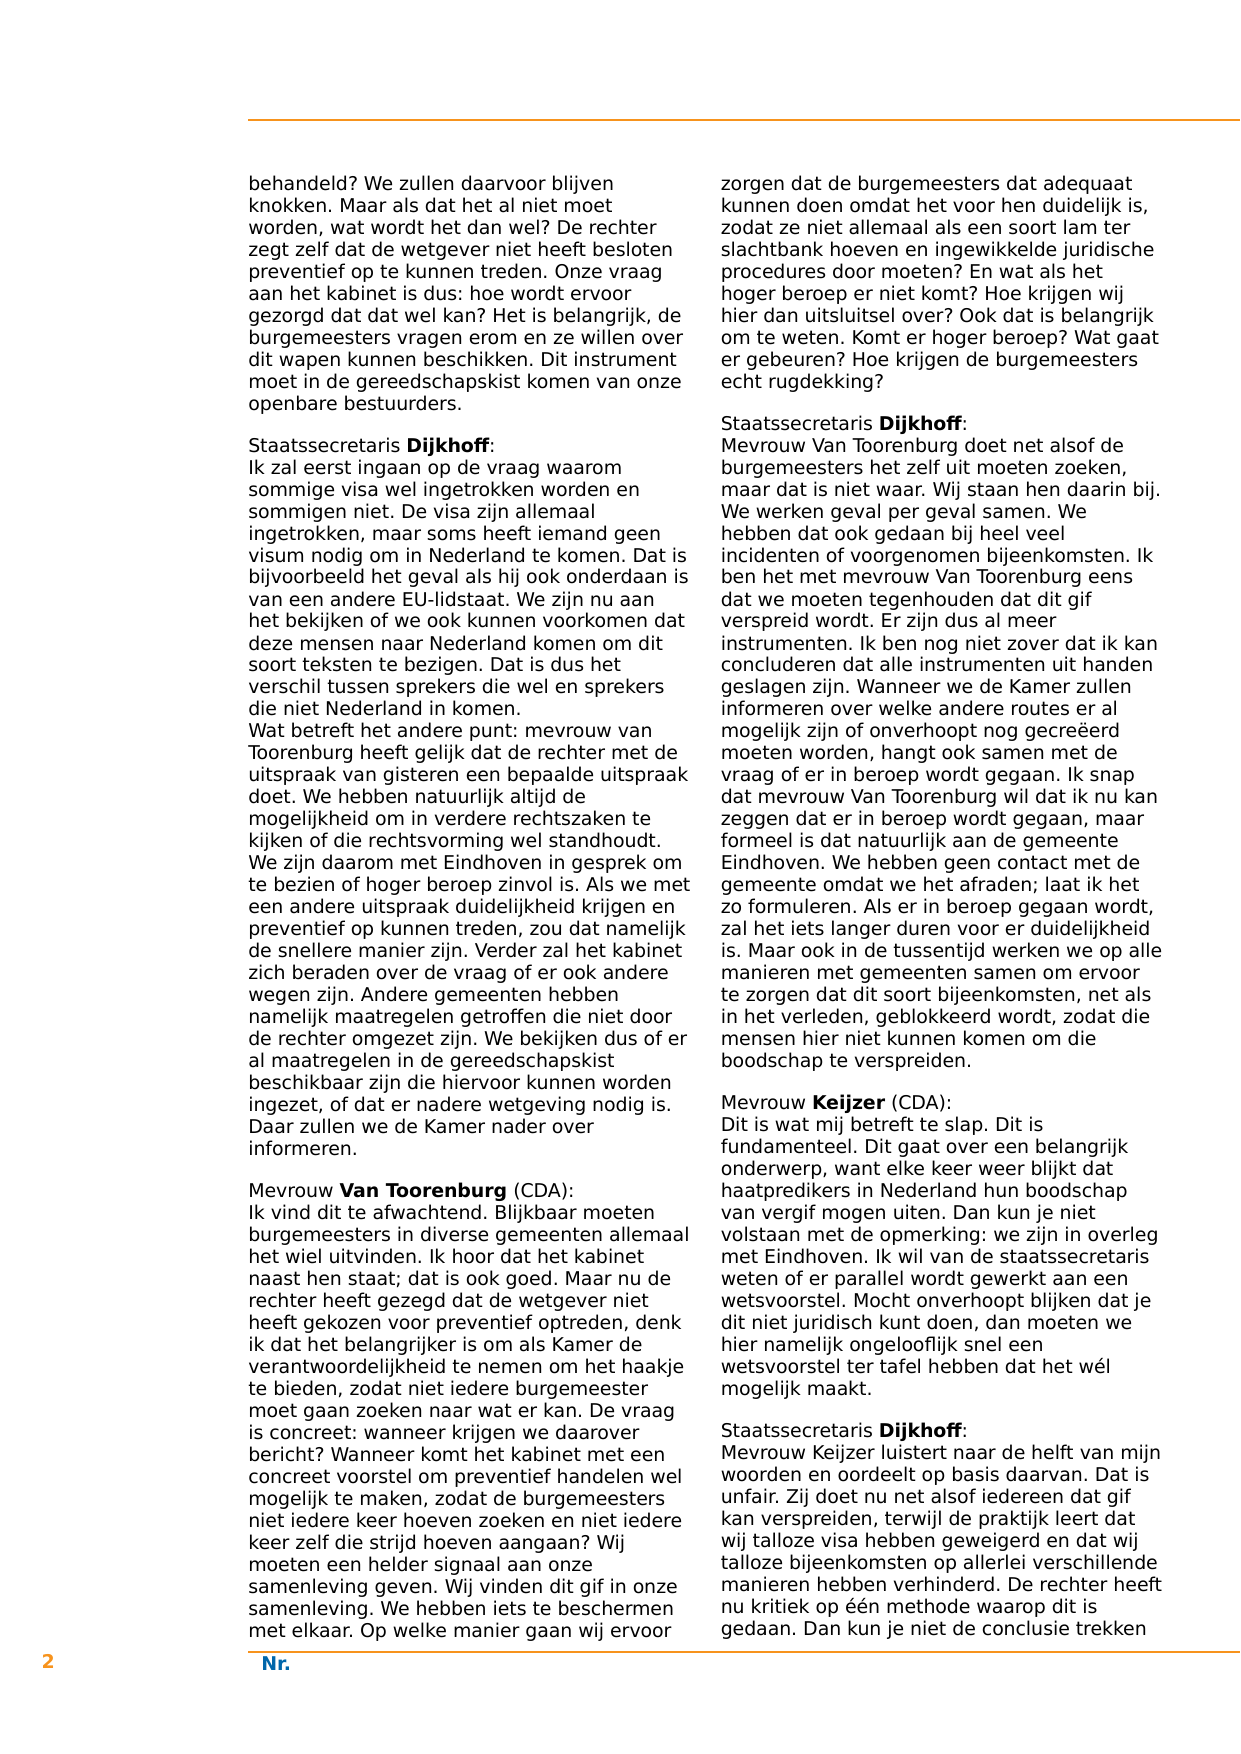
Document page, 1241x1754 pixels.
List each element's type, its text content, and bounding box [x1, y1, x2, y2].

text Ik vind dit te afwachtend. Blijkbaar moeten burgemeesters in diverse gemeenten allemaal het wiel uitvinden. Ik hoor dat het kabinet naast hen staat; dat is ook goed. Maar nu de rechter heeft gezegd dat de wetgever niet heeft gekozen voor preventief optreden, denk ik dat het belangrijker is om als Kamer de verantwoordelijkheid te nemen om het haakje te bieden, zodat niet iedere burgemeester moet gaan zoeken naar wat er kan. De vraag is concreet: wanneer krijgen we daarover bericht? Wanneer komt het kabinet met een concreet voorstel om preventief handelen wel mogelijk te maken, zodat de burgemeesters niet iedere keer hoeven zoeken en niet iedere keer zelf die strijd hoeven aangaan? Wij moeten een helder signaal aan onze samenleving geven. Wij vinden dit gif in onze samenleving. We hebben iets te beschermen met elkaar. Op welke manier gaan wij ervoor [248, 1202, 691, 1641]
text Staatssecretaris Dijkhoff: [248, 434, 691, 457]
text behandeld? We zullen daarvoor blijven knokken. Maar als dat het al niet moet worden, wat wordt het dan wel? De rechter zegt zelf dat de wetgever niet heeft besloten preventief op te kunnen treden. Onze vraag aan het kabinet is dus: hoe wordt ervoor gezorgd dat dat wel kan? Het is belangrijk, de burgemeesters vragen erom en ze willen over dit wapen kunnen beschikken. Dit instrument moet in de gereedschapskist komen van onze openbare bestuurders. [248, 173, 691, 414]
text Mevrouw Van Toorenburg doet net alsof de burgemeesters het zelf uit moeten zoeken, maar dat is niet waar. Wij staan hen daarin bij. We werken geval per geval samen. We hebben dat ook gedaan bij heel veel incidenten of voorgenomen bijeenkomsten. Ik ben het met mevrouw Van Toorenburg eens dat we moeten tegenhouden dat dit gif verspreid wordt. Er zijn dus al meer instrumenten. Ik ben nog niet zover dat ik kan concluderen dat alle instrumenten uit handen geslagen zijn. Wanneer we de Kamer zullen informeren over welke andere routes er al mogelijk zijn of onverhoopt nog gecreëerd moeten worden, hangt ook samen met de vraag of er in beroep wordt gegaan. Ik snap dat mevrouw Van Toorenburg wil dat ik nu kan zeggen dat er in beroep wordt gegaan, maar formeel is dat natuurlijk aan de gemeente Eindhoven. We hebben geen contact met de gemeente omdat we het afraden; laat ik het zo formuleren. Als er in beroep gegaan wordt, zal het iets langer duren voor er duidelijkheid is. Maar ook in de tussentijd werken we op alle manieren met gemeenten samen om ervoor te zorgen dat dit soort bijeenkomsten, net als in het verleden, geblokkeerd wordt, zodat die mensen hier niet kunnen komen om die boodschap te verspreiden. [721, 434, 1163, 1072]
text Staatssecretaris Dijkhoff: [721, 413, 1163, 434]
text Mevrouw Van Toorenburg (CDA): [248, 1180, 691, 1202]
text zorgen dat de burgemeesters dat adequaat kunnen doen omdat het voor hen duidelijk is, zodat ze niet allemaal als een soort lam ter slachtbank hoeven en ingewikkelde juridische procedures door moeten? En wat als het hoger beroep er niet komt? Hoe krijgen wij hier dan uitsluitsel over? Ook dat is belangrijk om te weten. Komt er hoger beroep? Wat gaat er gebeuren? Hoe krijgen de burgemeesters echt rugdekking? [721, 173, 1163, 393]
text Mevrouw Keijzer luistert naar de helft van mijn woorden en oordeelt op basis daarvan. Dat is unfair. Zij doet nu net alsof iedereen dat gif kan verspreiden, terwijl de praktijk leert dat wij talloze visa hebben geweigerd en dat wij talloze bijeenkomsten op allerlei verschillende manieren hebben verhinderd. De rechter heeft nu kritiek op één methode waarop dit is gedaan. Dan kun je niet de conclusie trekken [721, 1442, 1163, 1639]
text Mevrouw Keijzer (CDA): [721, 1092, 1163, 1114]
text Staatssecretaris Dijkhoff: [721, 1420, 1163, 1442]
text Wat betreft het andere punt: mevrouw van Toorenburg heeft gelijk dat de rechter met de uitspraak van gisteren een bepaalde uitspraak doet. We hebben natuurlijk altijd de mogelijkheid om in verdere rechtszaken te kijken of die rechtsvorming wel standhoudt. We zijn daarom met Eindhoven in gesprek om te bezien of hoger beroep zinvol is. Als we met een andere uitspraak duidelijkheid krijgen en preventief op kunnen treden, zou dat namelijk de snellere manier zijn. Verder zal het kabinet zich beraden over de vraag of er ook andere wegen zijn. Andere gemeenten hebben namelijk maatregelen getroffen die niet door de rechter omgezet zijn. We bekijken dus of er al maatregelen in de gereedschapskist beschikbaar zijn die hiervoor kunnen worden ingezet, of dat er nadere wetgeving nodig is. Daar zullen we de Kamer nader over informeren. [248, 720, 691, 1160]
text Dit is wat mij betreft te slap. Dit is fundamenteel. Dit gaat over een belangrijk onderwerp, want elke keer weer blijkt dat haatpredikers in Nederland hun boodschap van vergif mogen uiten. Dan kun je niet volstaan met de opmerking: we zijn in overleg met Eindhoven. Ik wil van de staatssecretaris weten of er parallel wordt gewerkt aan een wetsvoorstel. Mocht onverhoopt blijken dat je dit niet juridisch kunt doen, dan moeten we hier namelijk ongelooflijk snel een wetsvoorstel ter tafel hebben dat het wél mogelijk maakt. [721, 1114, 1163, 1400]
text Ik zal eerst ingaan op de vraag waarom sommige visa wel ingetrokken worden en sommigen niet. De visa zijn allemaal ingetrokken, maar soms heeft iemand geen visum nodig om in Nederland te komen. Dat is bijvoorbeeld het geval als hij ook onderdaan is van een andere EU-lidstaat. We zijn nu aan het bekijken of we ook kunnen voorkomen dat deze mensen naar Nederland komen om dit soort teksten te bezigen. Dat is dus het verschil tussen sprekers die wel en sprekers die niet Nederland in komen. [248, 457, 691, 720]
